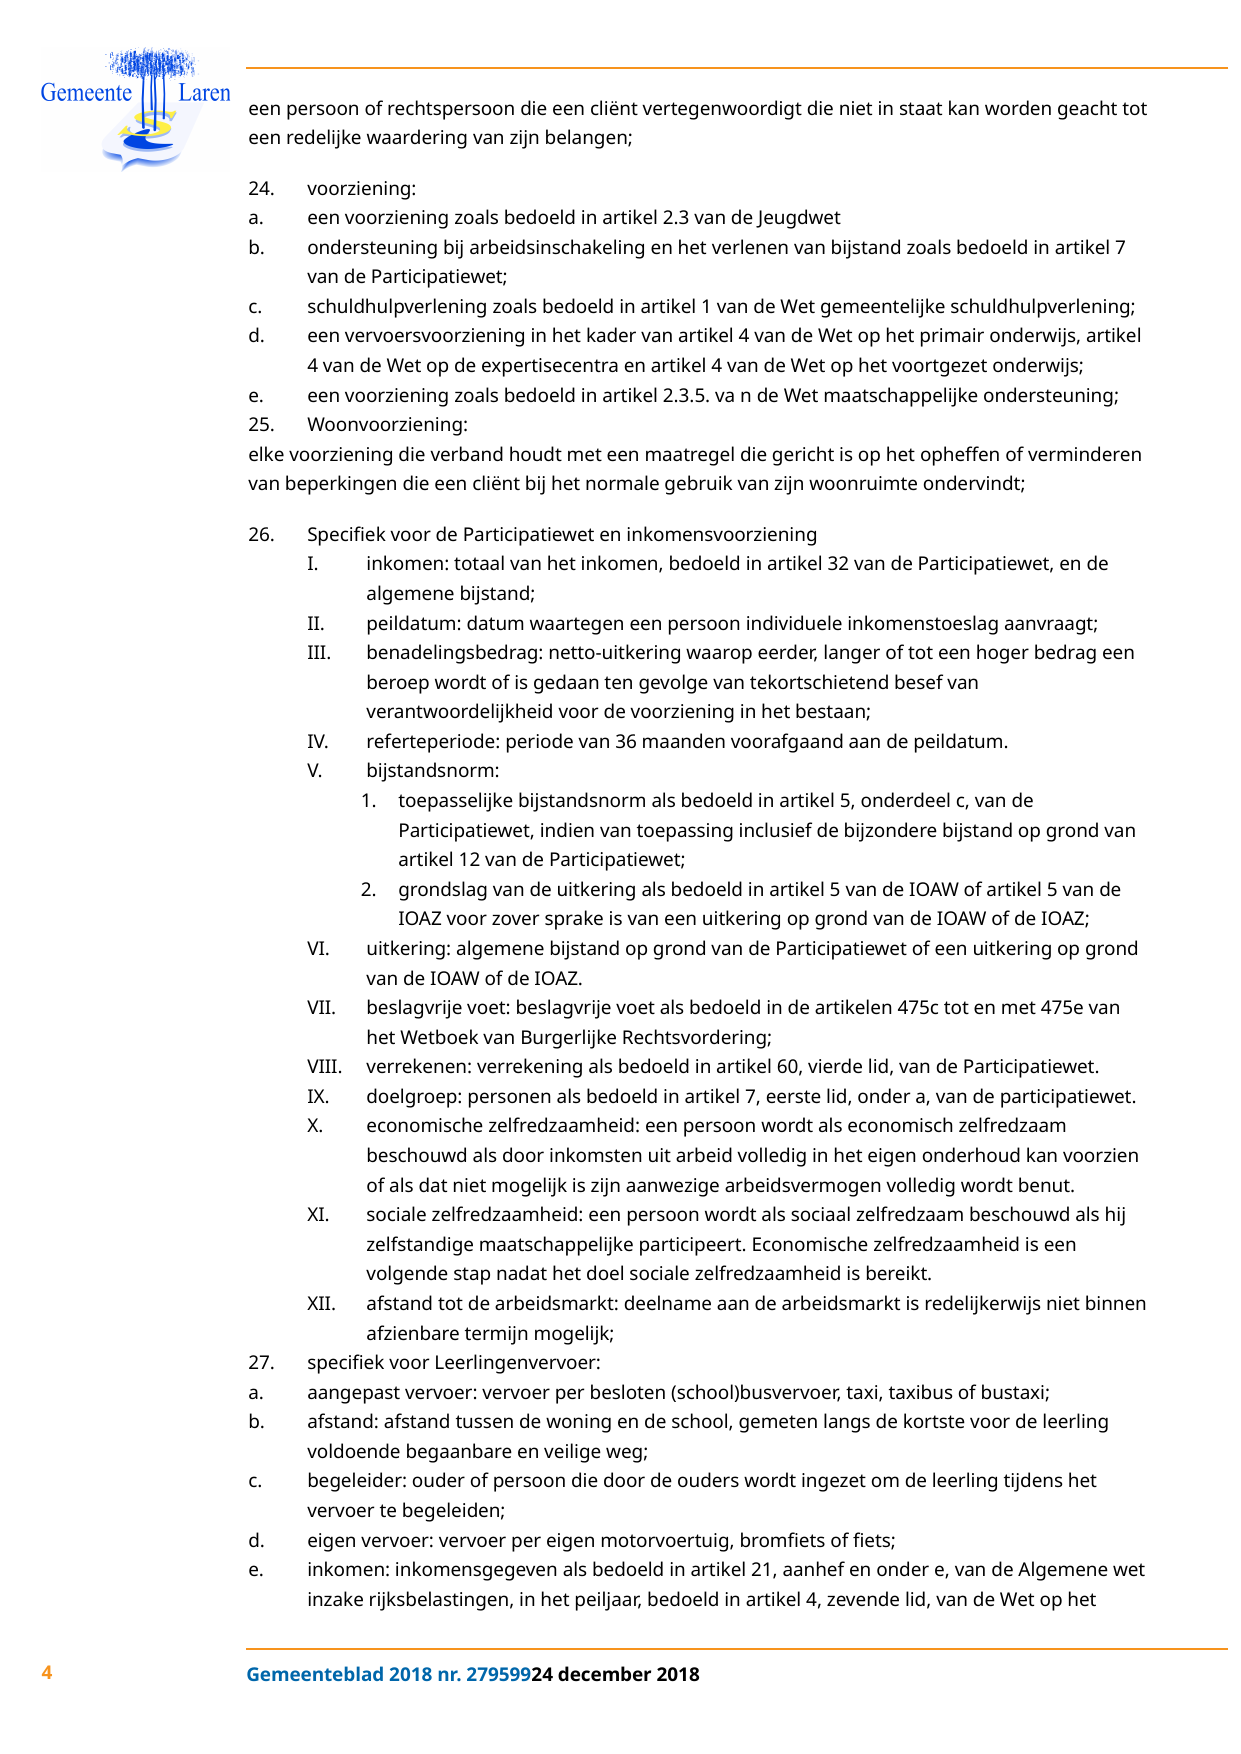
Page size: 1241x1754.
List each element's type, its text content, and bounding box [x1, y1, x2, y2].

list een voorziening zoals bedoeld in artikel 2.3 van de Jeugdwet [248, 204, 1152, 230]
list bijstandsnorm: [307, 758, 1152, 783]
list doelgroep: personen als bedoeld in artikel 7, eerste lid, onder a, van de participatiewet. [307, 1083, 1152, 1109]
list begeleider: ouder of persoon die door de ouders wordt ingezet om de leerling tijdens het vervoer te begeleiden; [248, 1468, 1152, 1523]
list beslagvrije voet: beslagvrije voet als bedoeld in de artikelen 475c tot en met 475e van het Wetboek van Burgerlijke Rechtsvordering; [307, 994, 1152, 1050]
list toepasselijke bijstandsnorm als bedoeld in artikel 5, onderdeel c, van de Participatiewet, indien van toepassing inclusief de bijzondere bijstand op grond van artikel 12 van de Participatiewet; [361, 787, 1152, 872]
list economische zelfredzaamheid: een persoon wordt als economisch zelfredzaam beschouwd als door inkomsten uit arbeid volledig in het eigen onderhoud kan voorzien of als dat niet mogelijk is zijn aanwezige arbeidsvermogen volledig wordt benut. [307, 1113, 1152, 1198]
list aangepast vervoer: vervoer per besloten (school)busvervoer, taxi, taxibus of bustaxi; [248, 1379, 1152, 1405]
list ondersteuning bij arbeidsinschakeling en het verlenen van bijstand zoals bedoeld in artikel 7 van de Participatiewet; [248, 234, 1152, 289]
list benadelingsbedrag: netto-uitkering waarop eerder, langer of tot een hoger bedrag een beroep wordt of is gedaan ten gevolge van tekortschietend besef van verantwoordelijkheid voor de voorziening in het bestaan; [307, 639, 1152, 724]
list grondslag van de uitkering als bedoeld in artikel 5 van de IOAW of artikel 5 van de IOAZ voor zover sprake is van een uitkering op grond van de IOAW of de IOAZ; [361, 876, 1152, 931]
picture [41, 47, 231, 172]
list sociale zelfredzaamheid: een persoon wordt als sociaal zelfredzaam beschouwd als hij zelfstandige maatschappelijke participeert. Economische zelfredzaamheid is een volgende stap nadat het doel sociale zelfredzaamheid is bereikt. [307, 1201, 1152, 1286]
list inkomen: inkomensgegeven als bedoeld in artikel 21, aanhef en onder e, van de Algemene wet inzake rijksbelastingen, in het peiljaar, bedoeld in artikel 4, zevende lid, van de Wet op het [248, 1556, 1152, 1612]
text elke voorziening die verband houdt met een maatregel die gericht is op het opheffen of verminderen van beperkingen die een cliënt bij het normale gebruik van zijn woonruimte ondervindt; [248, 441, 1152, 496]
text een persoon of rechtspersoon die een cliënt vertegenwoordigt die niet in staat kan worden geacht tot een redelijke waardering van zijn belangen; [248, 95, 1152, 150]
list uitkering: algemene bijstand op grond van de Participatiewet of een uitkering op grond van de IOAW of de IOAZ. [307, 935, 1152, 991]
list Specifiek voor de Participatiewet en inkomensvoorziening [248, 521, 1152, 547]
list Woonvoorziening: [248, 411, 1152, 437]
list afstand tot de arbeidsmarkt: deelname aan de arbeidsmarkt is redelijkerwijs niet binnen afzienbare termijn mogelijk; [307, 1290, 1152, 1346]
list een vervoersvoorziening in het kader van artikel 4 van de Wet op het primair onderwijs, artikel 4 van de Wet op de expertisecentra en artikel 4 van de Wet op het voortgezet onderwijs; [248, 323, 1152, 378]
list eigen vervoer: vervoer per eigen motorvoertuig, bromfiets of fiets; [248, 1527, 1152, 1553]
list verrekenen: verrekening als bedoeld in artikel 60, vierde lid, van de Participatiewet. [307, 1053, 1152, 1079]
list peildatum: datum waartegen een persoon individuele inkomenstoeslag aanvraagt; [307, 610, 1152, 636]
list een voorziening zoals bedoeld in artikel 2.3.5. va n de Wet maatschappelijke ondersteuning; [248, 382, 1152, 408]
list schuldhulpverlening zoals bedoeld in artikel 1 van de Wet gemeentelijke schuldhulpverlening; [248, 293, 1152, 319]
list afstand: afstand tussen de woning en de school, gemeten langs de kortste voor de leerling voldoende begaanbare en veilige weg; [248, 1408, 1152, 1464]
list inkomen: totaal van het inkomen, bedoeld in artikel 32 van de Participatiewet, en de algemene bijstand; [307, 551, 1152, 606]
list referteperiode: periode van 36 maanden voorafgaand aan de peildatum. [307, 728, 1152, 754]
list voorziening: [248, 175, 1152, 201]
list specifiek voor Leerlingenvervoer: [248, 1349, 1152, 1375]
